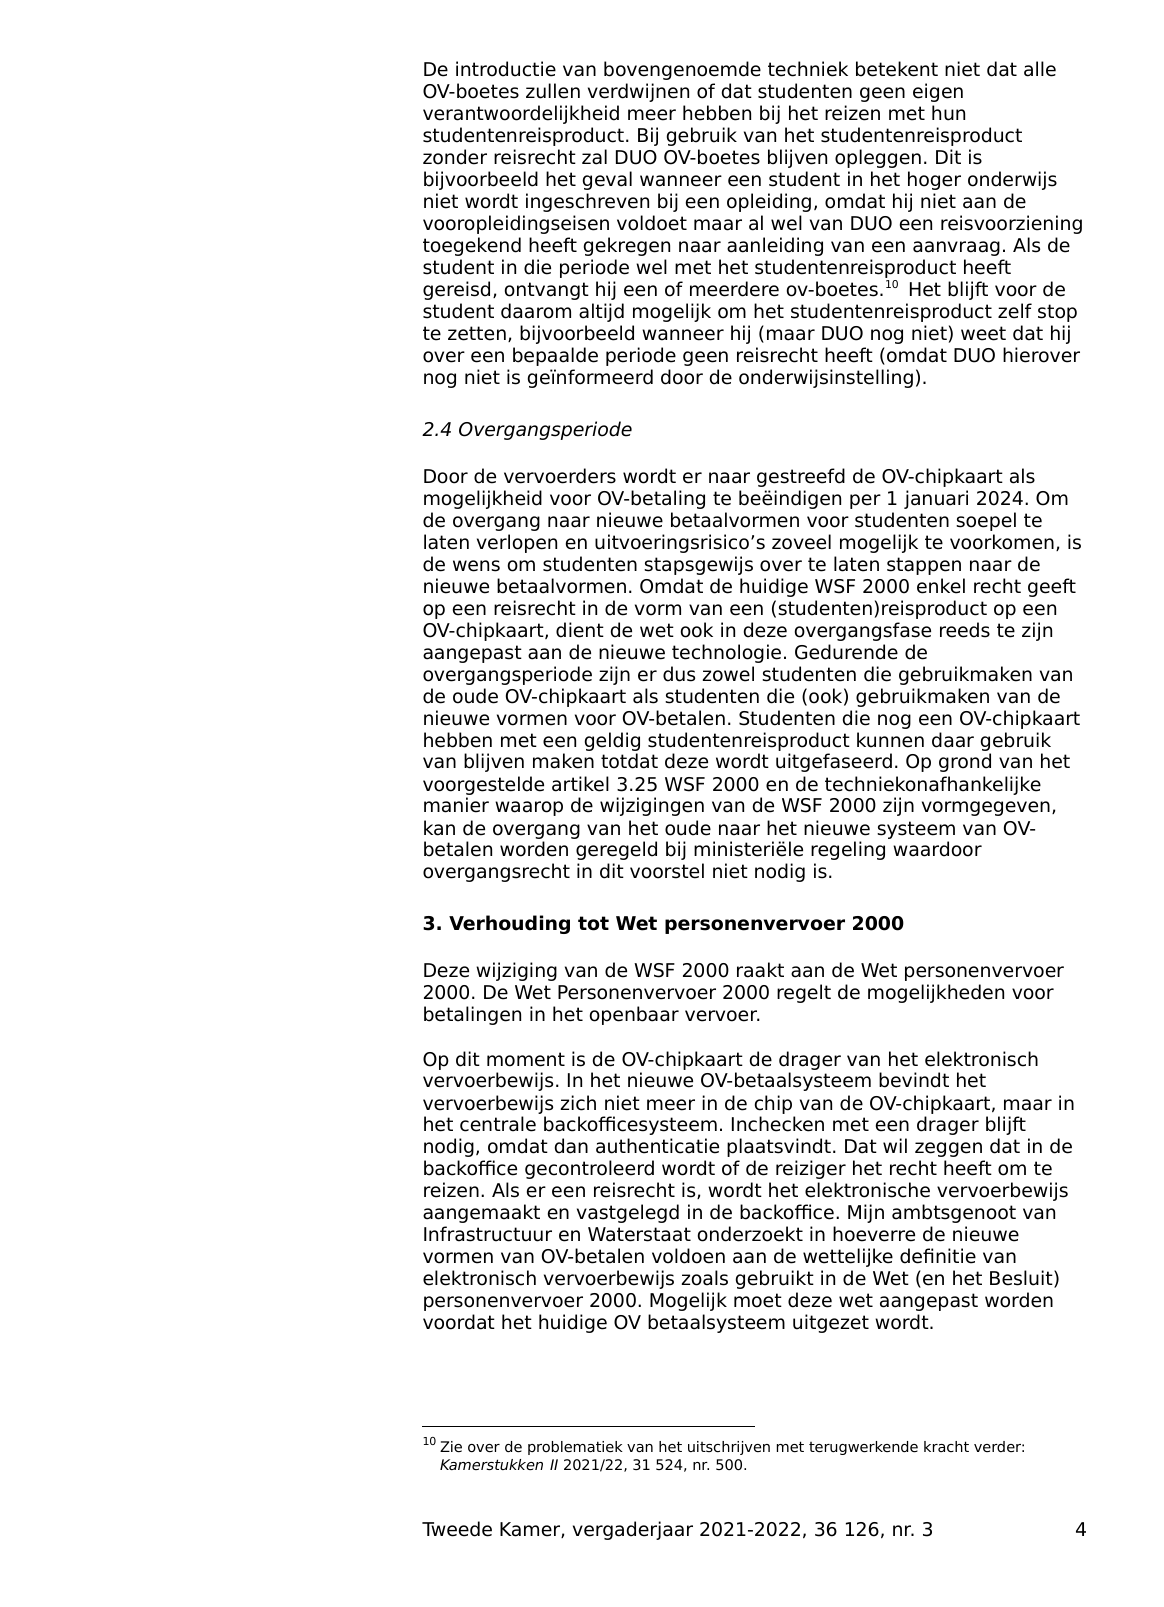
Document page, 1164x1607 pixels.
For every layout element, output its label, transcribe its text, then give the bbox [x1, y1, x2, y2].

subtitle 2.4 Overgangsperiode [422, 419, 1087, 441]
text Op dit moment is de OV-chipkaart de drager van het elektronisch vervoerbewijs. In het nieuwe OV-betaalsysteem bevindt het vervoerbewijs zich niet meer in de chip van de OV-chipkaart, maar in het centrale backofficesysteem. Inchecken met een drager blijft nodig, omdat dan authenticatie plaatsvindt. Dat wil zeggen dat in de backoffice gecontroleerd wordt of de reiziger het recht heeft om te reizen. Als er een reisrecht is, wordt het elektronische vervoerbewijs aangemaakt en vastgelegd in de backoffice. Mijn ambtsgenoot van Infrastructuur en Waterstaat onderzoekt in hoeverre de nieuwe vormen van OV-betalen voldoen aan de wettelijke definitie van elektronisch vervoerbewijs zoals gebruikt in de Wet (en het Besluit) personenvervoer 2000. Mogelijk moet deze wet aangepast worden voordat het huidige OV betaalsysteem uitgezet wordt. [422, 1048, 1087, 1334]
text De introductie van bovengenoemde techniek betekent niet dat alle OV-boetes zullen verdwijnen of dat studenten geen eigen verantwoordelijkheid meer hebben bij het reizen met hun studentenreisproduct. Bij gebruik van het studentenreisproduct zonder reisrecht zal DUO OV-boetes blijven opleggen. Dit is bijvoorbeeld het geval wanneer een student in het hoger onderwijs niet wordt ingeschreven bij een opleiding, omdat hij niet aan de vooropleidingseisen voldoet maar al wel van DUO een reisvoorziening toegekend heeft gekregen naar aanleiding van een aanvraag. Als de student in die periode wel met het studentenreisproduct heeft gereisd, ontvangt hij een of meerdere ov-boetes. Het blijft voor de student daarom altijd mogelijk om het studentenreisproduct zelf stop te zetten, bijvoorbeeld wanneer hij (maar DUO nog niet) weet dat hij over een bepaalde periode geen reisrecht heeft (omdat DUO hierover nog niet is geïnformeerd door de onderwijsinstelling). [422, 59, 1087, 389]
subtitle 3. Verhouding tot Wet personenvervoer 2000 [422, 913, 1087, 935]
text Door de vervoerders wordt er naar gestreefd de OV-chipkaart als mogelijkheid voor OV-betaling te beëindigen per 1 januari 2024. Om de overgang naar nieuwe betaalvormen voor studenten soepel te laten verlopen en uitvoeringsrisico’s zoveel mogelijk te voorkomen, is de wens om studenten stapsgewijs over te laten stappen naar de nieuwe betaalvormen. Omdat de huidige WSF 2000 enkel recht geeft op een reisrecht in de vorm van een (studenten)reisproduct op een OV-chipkaart, dient de wet ook in deze overgangsfase reeds te zijn aangepast aan de nieuwe technologie. Gedurende de overgangsperiode zijn er dus zowel studenten die gebruikmaken van de oude OV-chipkaart als studenten die (ook) gebruikmaken van de nieuwe vormen voor OV-betalen. Studenten die nog een OV-chipkaart hebben met een geldig studentenreisproduct kunnen daar gebruik van blijven maken totdat deze wordt uitgefaseerd. Op grond van het voorgestelde artikel 3.25 WSF 2000 en de techniekonafhankelijke manier waarop de wijzigingen van de WSF 2000 zijn vormgegeven, kan de overgang van het oude naar het nieuwe systeem van OV-betalen worden geregeld bij ministeriële regeling waardoor overgangsrecht in dit voorstel niet nodig is. [422, 466, 1087, 883]
text Zie over de problematiek van het uitschrijven met terugwerkende kracht verder: Kamerstukken II 2021/22, 31 524, nr. 500. [422, 1435, 1087, 1474]
text Deze wijziging van de WSF 2000 raakt aan de Wet personenvervoer 2000. De Wet Personenvervoer 2000 regelt de mogelijkheden voor betalingen in het openbaar vervoer. [422, 960, 1087, 1026]
